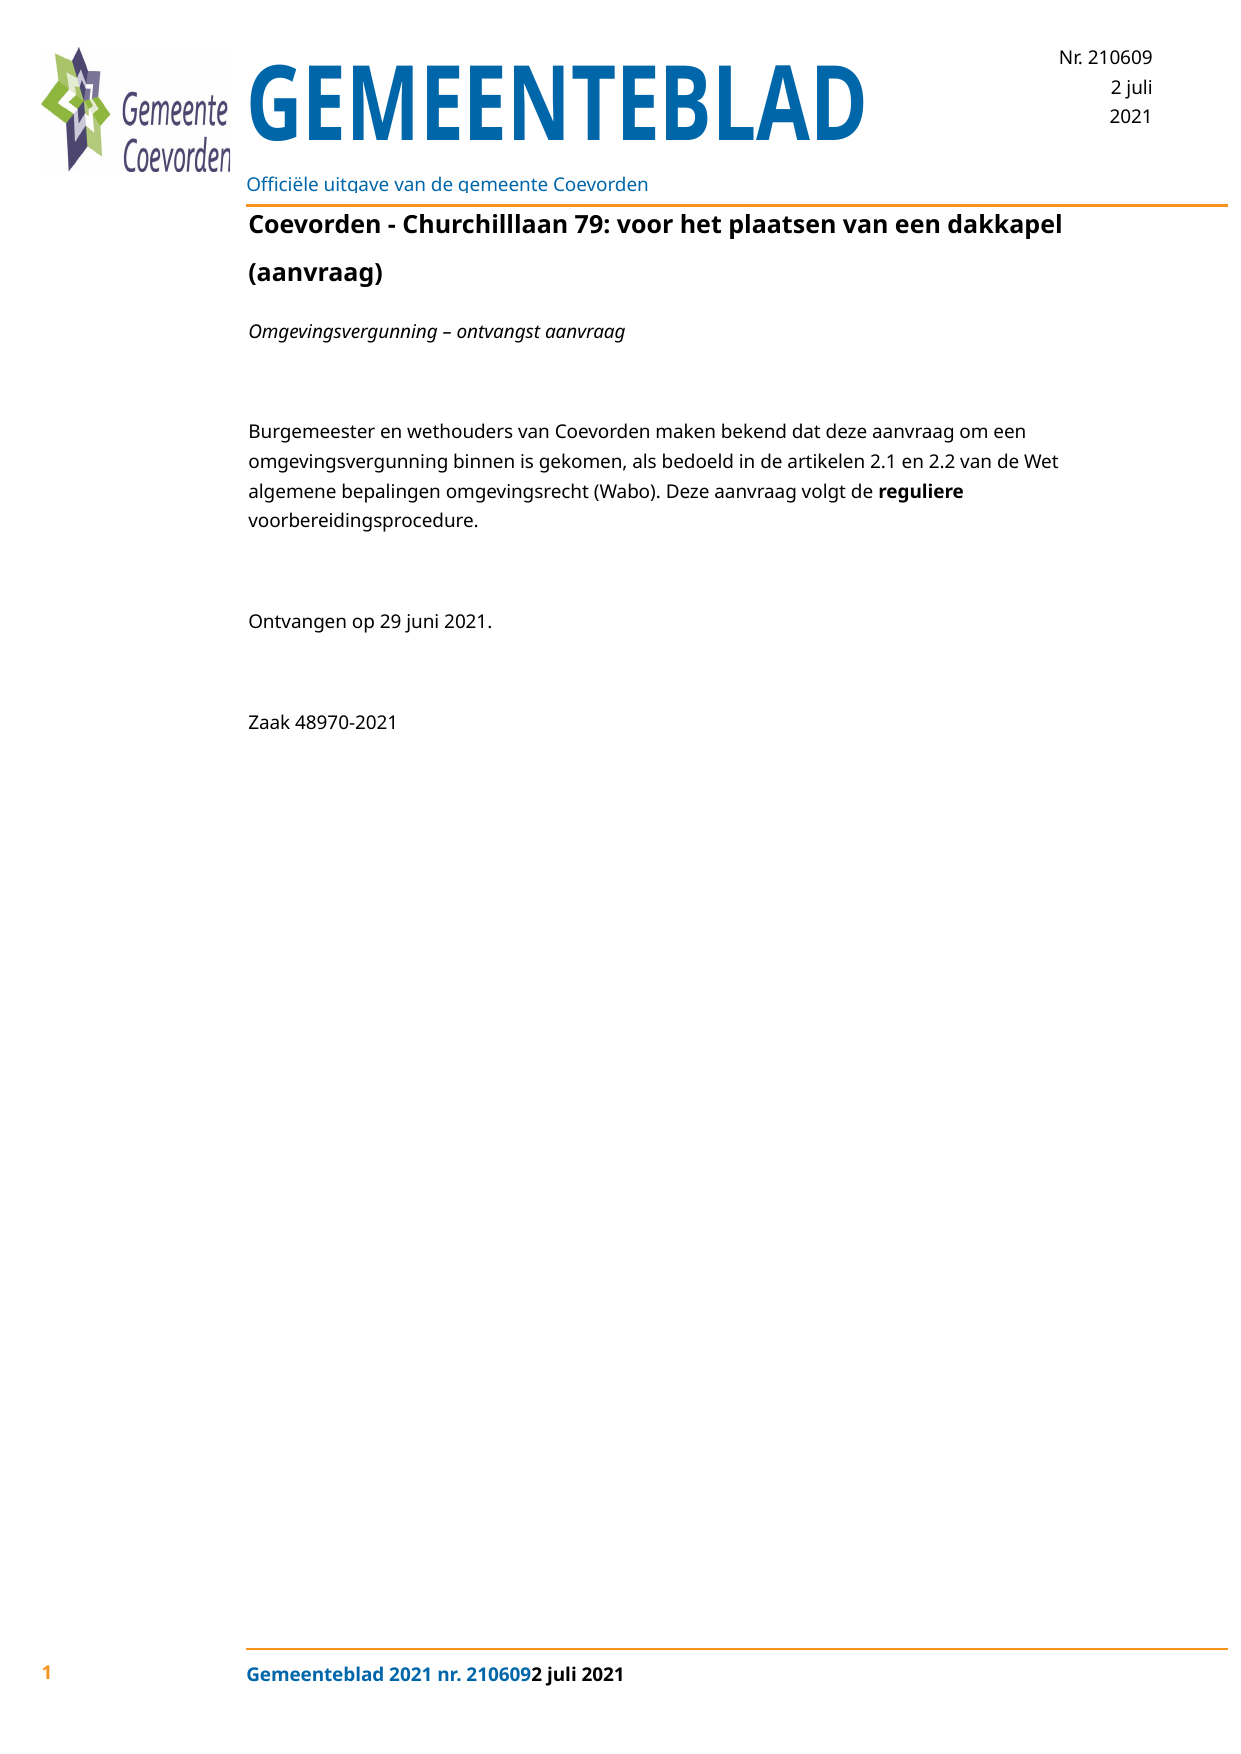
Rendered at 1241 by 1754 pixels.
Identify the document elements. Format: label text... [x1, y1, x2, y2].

text Coevorden - Churchilllaan 79: voor het plaatsen van een dakkapel (aanvraag) [248, 207, 1152, 288]
text Omgevingsvergunning – ontvangst aanvraag [248, 318, 1152, 344]
text Zaak 48970-2021 [248, 709, 1152, 735]
text Ontvangen op 29 juni 2021. [248, 608, 1152, 634]
text Burgemeester en wethouders van Coevorden maken bekend dat deze aanvraag om een omgevingsvergunning binnen is gekomen, als bedoeld in de artikelen 2.1 en 2.2 van de Wet algemene bepalingen omgevingsrecht (Wabo). Deze aanvraag volgt de reguliere voorbereidingsprocedure. [248, 419, 1152, 533]
picture [41, 47, 231, 172]
